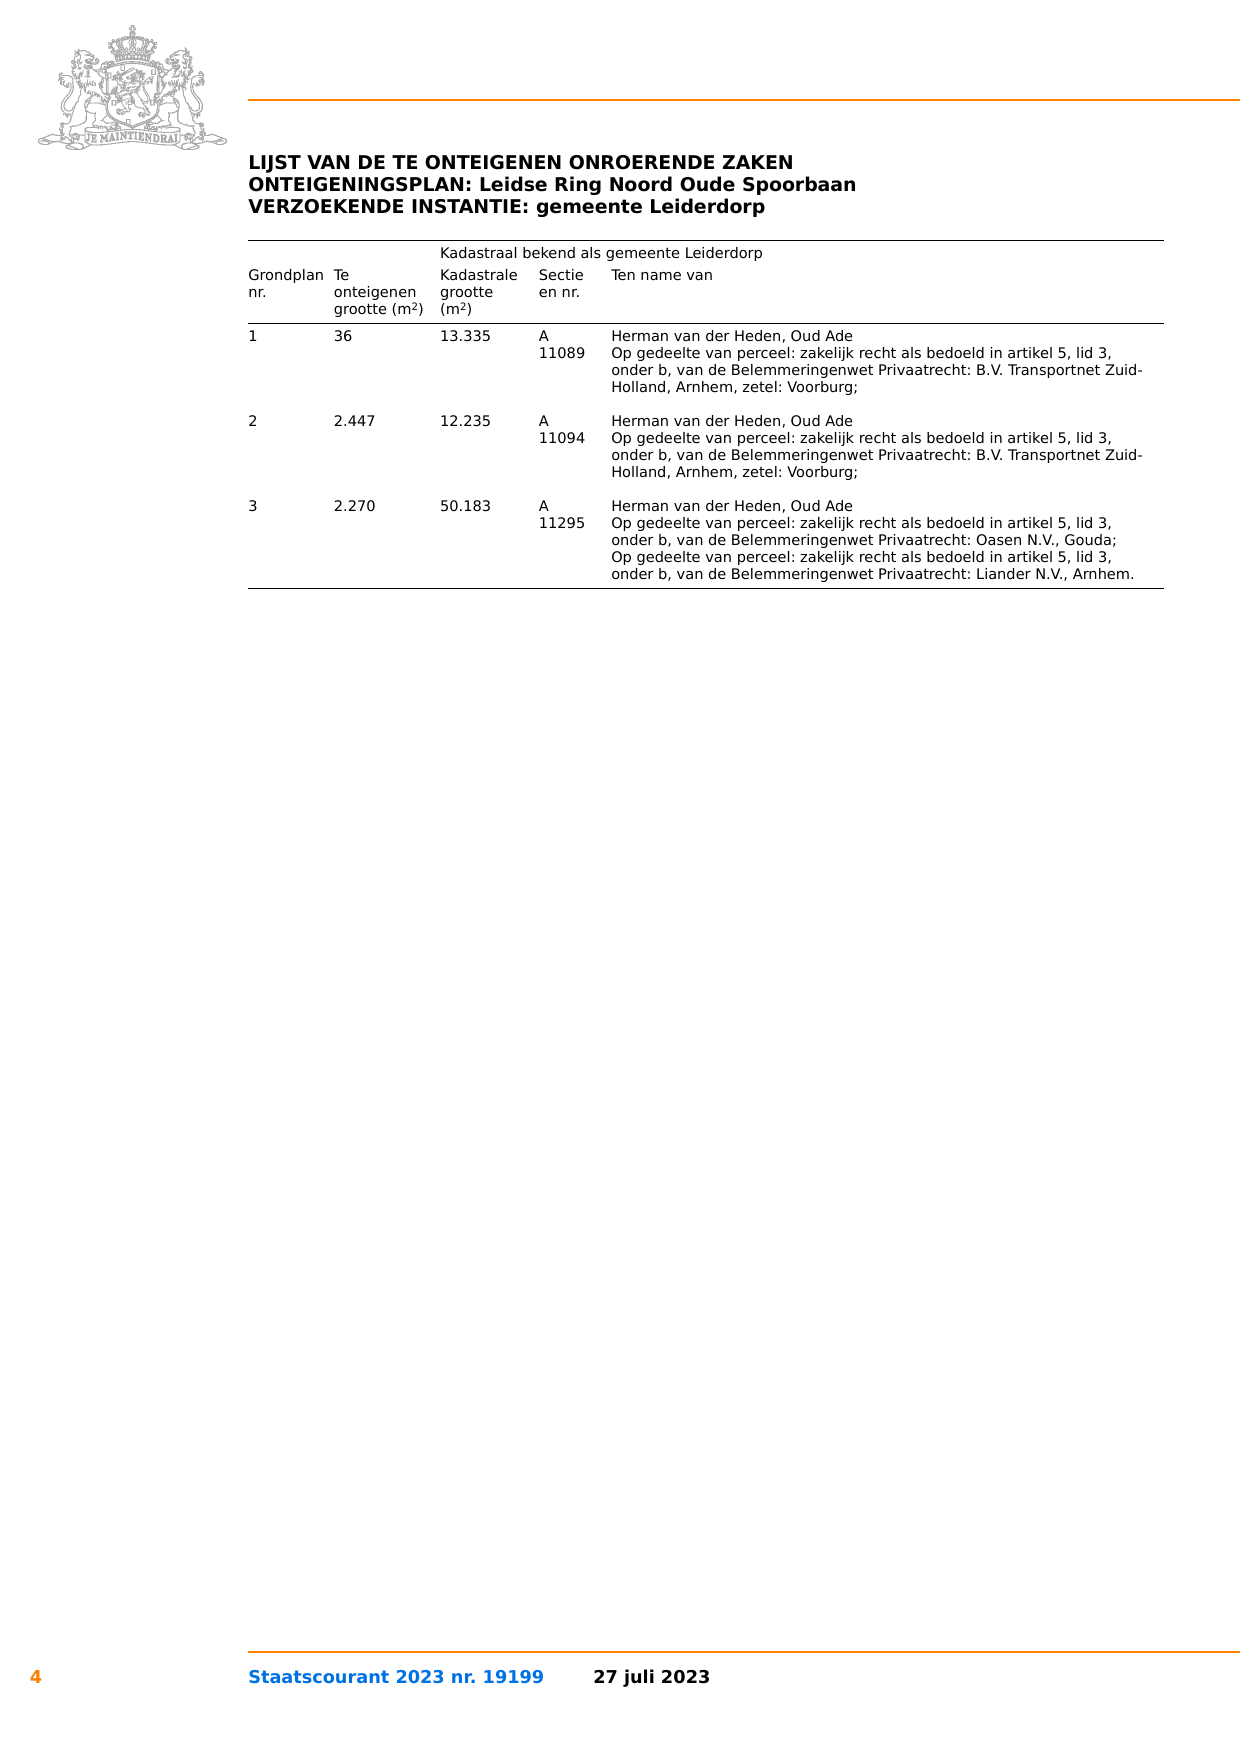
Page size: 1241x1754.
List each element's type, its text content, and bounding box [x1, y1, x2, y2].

picture [38, 25, 227, 150]
table_cell Ten name van [605, 262, 1163, 323]
table_cell Herman van der Heden, Oud Ade Op gedeelte van perceel: zakelijk recht als bedoeld in artikel 5, lid 3, onder b, van de Belemmeringenwet Privaatrecht: Oasen N.V., Gouda; Op gedeelte van perceel: zakelijk recht als bedoeld in artikel 5, lid 3, onder b, van de Belemmeringenwet Privaatrecht: Liander N.V., Arnhem. [605, 498, 1163, 588]
text LIJST VAN DE TE ONTEIGENEN ONROERENDE ZAKEN [248, 152, 1163, 174]
table_cell Herman van der Heden, Oud Ade Op gedeelte van perceel: zakelijk recht als bedoeld in artikel 5, lid 3, onder b, van de Belemmeringenwet Privaatrecht: B.V. Transportnet Zuid-Holland, Arnhem, zetel: Voorburg; [605, 324, 1163, 396]
table_cell A 11094 [533, 413, 605, 481]
table_cell [434, 396, 533, 413]
table_cell 1 [248, 324, 328, 396]
table_cell [605, 481, 1163, 498]
table_cell A 11295 [533, 498, 605, 588]
table_cell A 11089 [533, 324, 605, 396]
table_header Kadastraal bekend als gemeente Leiderdorp [434, 241, 1163, 262]
text ONTEIGENINGSPLAN: Leidse Ring Noord Oude Spoorbaan [248, 174, 1163, 196]
table_cell 12.235 [434, 413, 533, 481]
table_cell Grondplan nr. [248, 262, 328, 323]
table_cell Kadastrale grootte (m2) [434, 262, 533, 323]
table_cell 2.447 [328, 413, 434, 481]
table_cell [434, 481, 533, 498]
table_cell [248, 481, 328, 498]
table_header [248, 241, 434, 262]
table_cell [533, 481, 605, 498]
table_cell [248, 396, 328, 413]
table_cell 2 [248, 413, 328, 481]
table_cell 2.270 [328, 498, 434, 588]
table_cell Herman van der Heden, Oud Ade Op gedeelte van perceel: zakelijk recht als bedoeld in artikel 5, lid 3, onder b, van de Belemmeringenwet Privaatrecht: B.V. Transportnet Zuid-Holland, Arnhem, zetel: Voorburg; [605, 413, 1163, 481]
table_cell 50.183 [434, 498, 533, 588]
table_cell [328, 481, 434, 498]
table_cell Sectie en nr. [533, 262, 605, 323]
table_cell Te onteigenen grootte (m2) [328, 262, 434, 323]
table_cell [328, 396, 434, 413]
table_cell 13.335 [434, 324, 533, 396]
text VERZOEKENDE INSTANTIE: gemeente Leiderdorp [248, 196, 1163, 218]
table_cell [533, 396, 605, 413]
table_cell 36 [328, 324, 434, 396]
table_cell [605, 396, 1163, 413]
table_cell 3 [248, 498, 328, 588]
